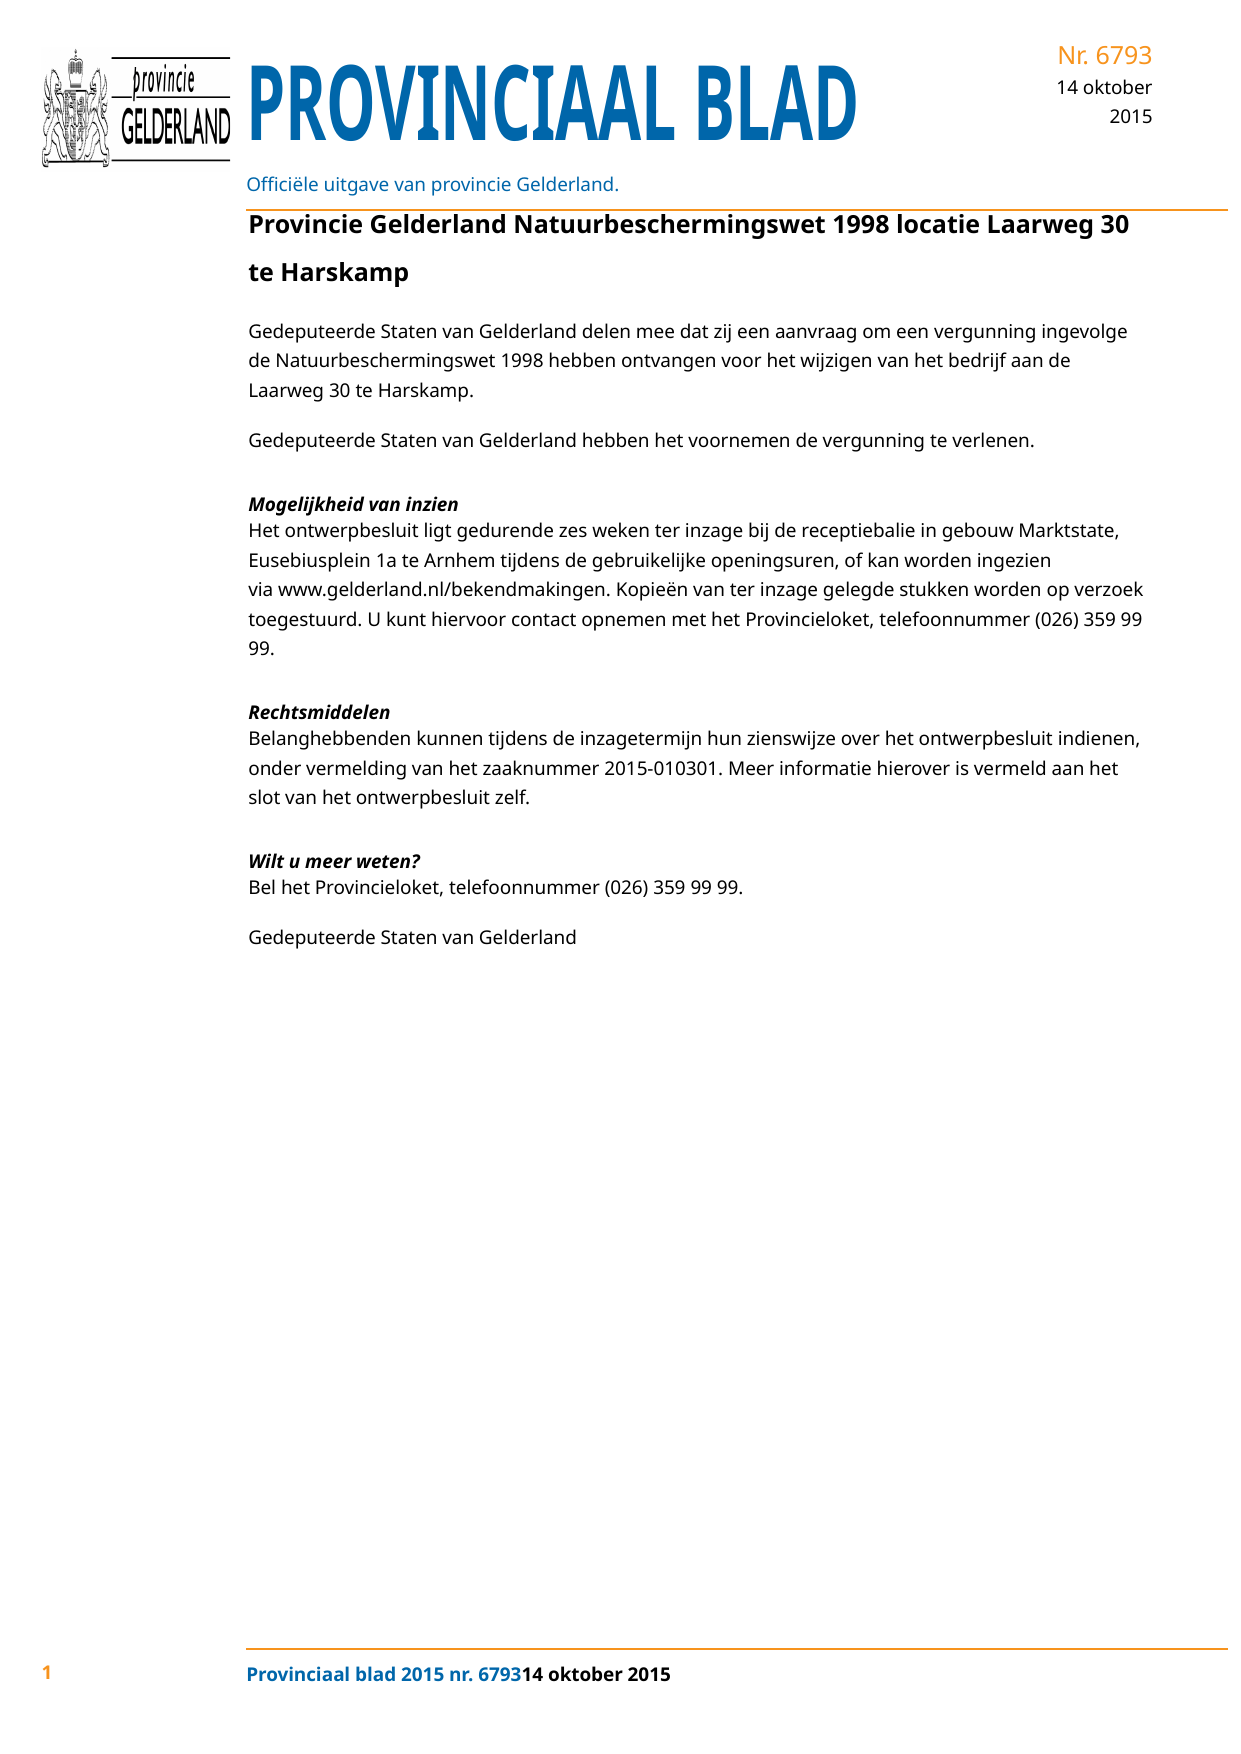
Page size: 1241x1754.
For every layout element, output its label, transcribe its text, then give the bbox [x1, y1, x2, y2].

text Het ontwerpbesluit ligt gedurende zes weken ter inzage bij de receptiebalie in gebouw Marktstate, Eusebiusplein 1a te Arnhem tijdens de gebruikelijke openingsuren, of kan worden ingezien via www.gelderland.nl/bekendmakingen. Kopieën van ter inzage gelegde stukken worden op verzoek toegestuurd. U kunt hiervoor contact opnemen met het Provincieloket, telefoonnummer (026) 359 99 99. [248, 517, 1152, 661]
text Gedeputeerde Staten van Gelderland [248, 924, 1152, 950]
text Rechtsmiddelen [248, 699, 1152, 725]
picture [41, 47, 231, 172]
text Gedeputeerde Staten van Gelderland delen mee dat zij een aanvraag om een vergunning ingevolge de Natuurbeschermingswet 1998 hebben ontvangen voor het wijzigen van het bedrijf aan de Laarweg 30 te Harskamp. [248, 318, 1152, 403]
text Provincie Gelderland Natuurbeschermingswet 1998 locatie Laarweg 30 te Harskamp [248, 211, 1152, 288]
text Gedeputeerde Staten van Gelderland hebben het voornemen de vergunning te verlenen. [248, 427, 1152, 453]
text Belanghebbenden kunnen tijdens de inzagetermijn hun zienswijze over het ontwerpbesluit indienen, onder vermelding van het zaaknummer 2015-010301. Meer informatie hierover is vermeld aan het slot van het ontwerpbesluit zelf. [248, 725, 1152, 810]
text Wilt u meer weten? [248, 848, 1152, 874]
text Mogelijkheid van inzien [248, 491, 1152, 517]
text Bel het Provincieloket, telefoonnummer (026) 359 99 99. [248, 874, 1152, 900]
